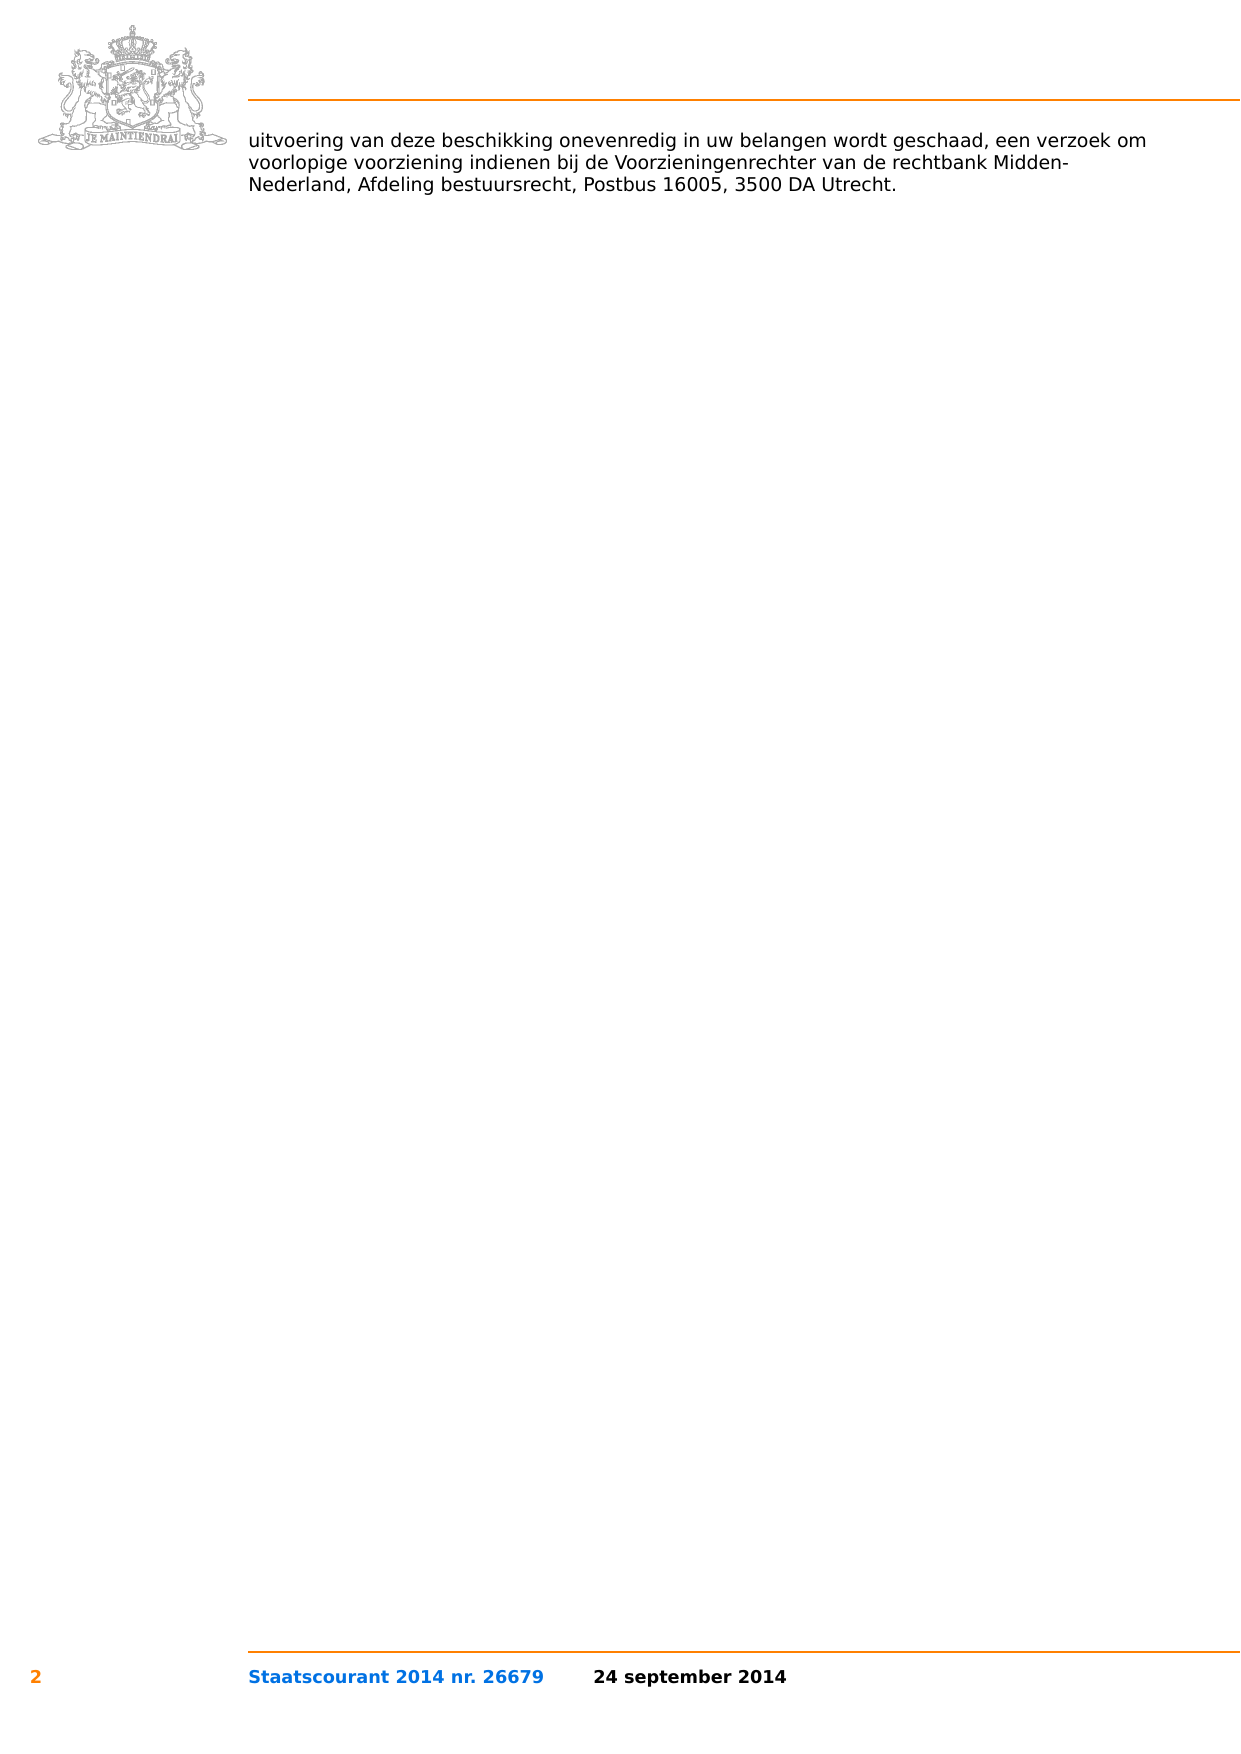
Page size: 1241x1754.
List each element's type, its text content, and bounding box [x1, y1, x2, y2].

text uitvoering van deze beschikking onevenredig in uw belangen wordt geschaad, een verzoek om voorlopige voorziening indienen bij de Voorzieningenrechter van de rechtbank Midden-Nederland, Afdeling bestuursrecht, Postbus 16005, 3500 DA Utrecht. [248, 130, 1163, 196]
picture [38, 25, 227, 150]
